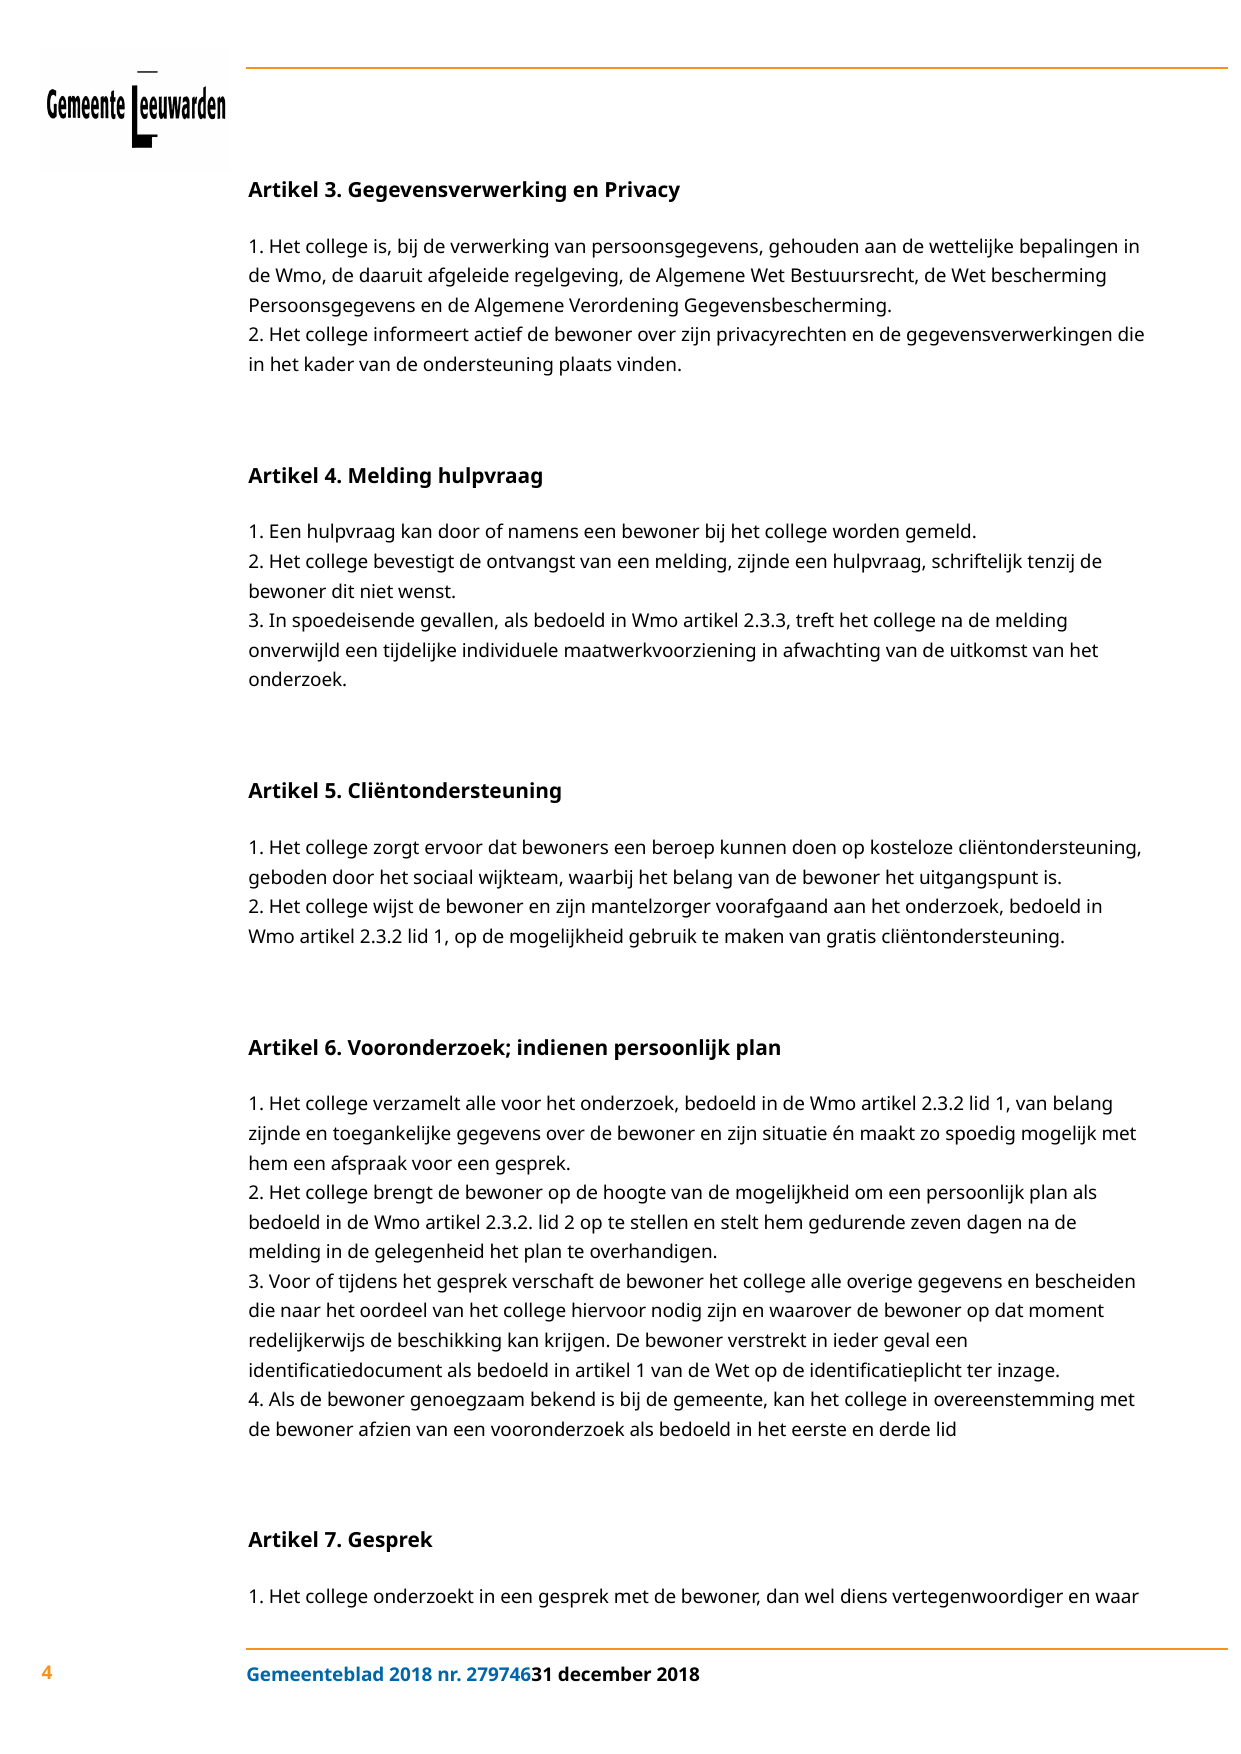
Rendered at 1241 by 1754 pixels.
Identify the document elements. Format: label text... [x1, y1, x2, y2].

text 1. Het college verzamelt alle voor het onderzoek, bedoeld in de Wmo artikel 2.3.2 lid 1, van belang zijnde en toegankelijke gegevens over de bewoner en zijn situatie én maakt zo spoedig mogelijk met hem een afspraak voor een gesprek. [248, 1091, 1152, 1176]
text Artikel 4. Melding hulpvraag [248, 461, 1152, 489]
text 3. In spoedeisende gevallen, als bedoeld in Wmo artikel 2.3.3, treft het college na de melding onverwijld een tijdelijke individuele maatwerkvoorziening in afwachting van de uitkomst van het onderzoek. [248, 607, 1152, 692]
text Artikel 7. Gesprek [248, 1526, 1152, 1554]
text 1. Een hulpvraag kan door of namens een bewoner bij het college worden gemeld. [248, 519, 1152, 544]
text Artikel 3. Gegevensverwerking en Privacy [248, 175, 1152, 203]
text 2. Het college wijst de bewoner en zijn mantelzorger voorafgaand aan het onderzoek, bedoeld in Wmo artikel 2.3.2 lid 1, op de mogelijkheid gebruik te maken van gratis cliëntondersteuning. [248, 893, 1152, 949]
text 3. Voor of tijdens het gesprek verschaft de bewoner het college alle overige gegevens en bescheiden die naar het oordeel van het college hiervoor nodig zijn en waarover de bewoner op dat moment redelijkerwijs de beschikking kan krijgen. De bewoner verstrekt in ieder geval een identificatiedocument als bedoeld in artikel 1 van de Wet op de identificatieplicht ter inzage. [248, 1268, 1152, 1383]
text 1. Het college onderzoekt in een gesprek met de bewoner, dan wel diens vertegenwoordiger en waar [248, 1584, 1152, 1609]
text Artikel 6. Vooronderzoek; indienen persoonlijk plan [248, 1033, 1152, 1061]
text 2. Het college brengt de bewoner op de hoogte van de mogelijkheid om een persoonlijk plan als bedoeld in de Wmo artikel 2.3.2. lid 2 op te stellen en stelt hem gedurende zeven dagen na de melding in de gelegenheid het plan te overhandigen. [248, 1179, 1152, 1264]
picture [41, 47, 231, 172]
text 4. Als de bewoner genoegzaam bekend is bij de gemeente, kan het college in overeenstemming met de bewoner afzien van een vooronderzoek als bedoeld in het eerste en derde lid [248, 1386, 1152, 1442]
text Artikel 5. Cliëntondersteuning [248, 776, 1152, 805]
text 1. Het college is, bij de verwerking van persoonsgegevens, gehouden aan de wettelijke bepalingen in de Wmo, de daaruit afgeleide regelgeving, de Algemene Wet Bestuursrecht, de Wet bescherming Persoonsgegevens en de Algemene Verordening Gegevensbescherming. [248, 233, 1152, 318]
text 1. Het college zorgt ervoor dat bewoners een beroep kunnen doen op kosteloze cliëntondersteuning, geboden door het sociaal wijkteam, waarbij het belang van de bewoner het uitgangspunt is. [248, 834, 1152, 889]
text 2. Het college bevestigt de ontvangst van een melding, zijnde een hulpvraag, schriftelijk tenzij de bewoner dit niet wenst. [248, 548, 1152, 604]
text 2. Het college informeert actief de bewoner over zijn privacyrechten en de gegevensverwerkingen die in het kader van de ondersteuning plaats vinden. [248, 322, 1152, 377]
